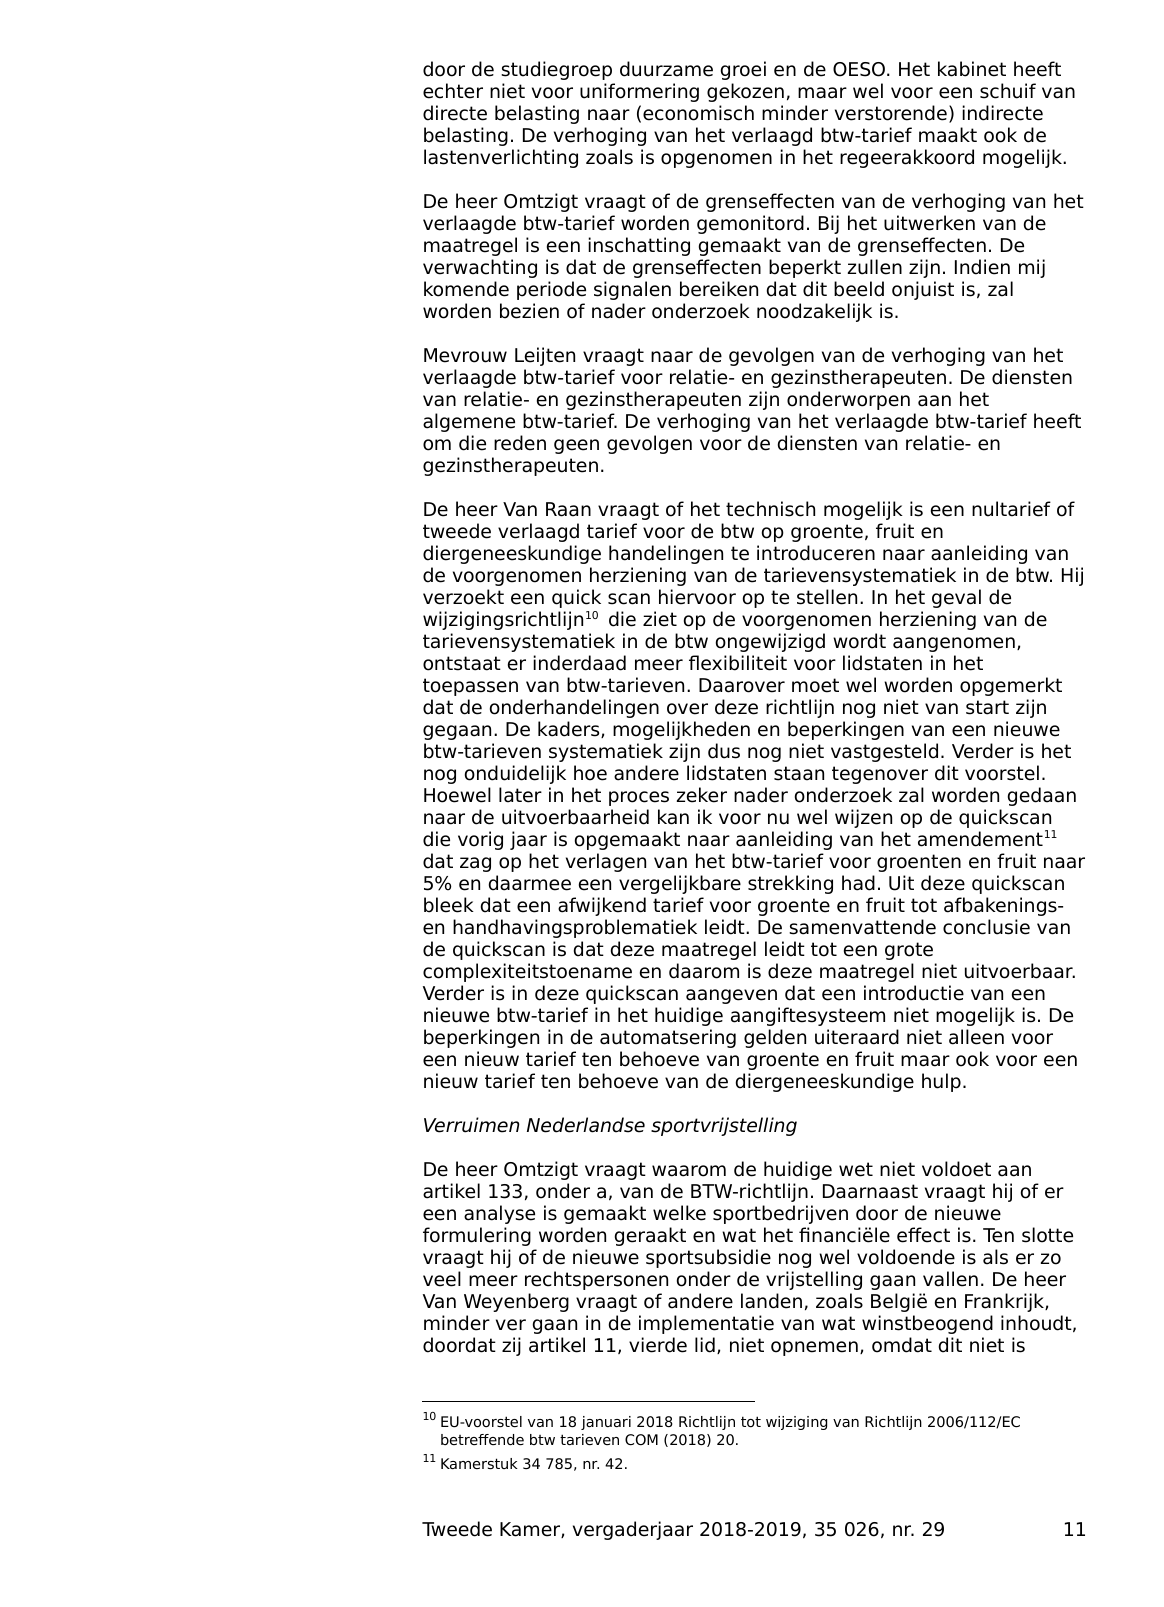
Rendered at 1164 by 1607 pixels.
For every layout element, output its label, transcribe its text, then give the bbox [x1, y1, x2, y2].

text De heer Omtzigt vraagt waarom de huidige wet niet voldoet aan artikel 133, onder a, van de BTW-richtlijn. Daarnaast vraagt hij of er een analyse is gemaakt welke sportbedrijven door de nieuwe formulering worden geraakt en wat het financiële effect is. Ten slotte vraagt hij of de nieuwe sportsubsidie nog wel voldoende is als er zo veel meer rechtspersonen onder de vrijstelling gaan vallen. De heer Van Weyenberg vraagt of andere landen, zoals België en Frankrijk, minder ver gaan in de implementatie van wat winstbeogend inhoudt, doordat zij artikel 11, vierde lid, niet opnemen, omdat dit niet is [422, 1159, 1087, 1357]
text Kamerstuk 34 785, nr. 42. [422, 1452, 1087, 1474]
text Hoewel later in het proces zeker nader onderzoek zal worden gedaan naar de uitvoerbaarheid kan ik voor nu wel wijzen op de quickscan die vorig jaar is opgemaakt naar aanleiding van het amendement dat zag op het verlagen van het btw-tarief voor groenten en fruit naar 5% en daarmee een vergelijkbare strekking had. Uit deze quickscan bleek dat een afwijkend tarief voor groente en fruit tot afbakenings- en handhavingsproblematiek leidt. De samenvattende conclusie van de quickscan is dat deze maatregel leidt tot een grote complexiteitstoename en daarom is deze maatregel niet uitvoerbaar. Verder is in deze quickscan aangeven dat een introductie van een nieuwe btw-tarief in het huidige aangiftesysteem niet mogelijk is. De beperkingen in de automatsering gelden uiteraard niet alleen voor een nieuw tarief ten behoeve van groente en fruit maar ook voor een nieuw tarief ten behoeve van de diergeneeskundige hulp. [422, 785, 1087, 1093]
text Mevrouw Leijten vraagt naar de gevolgen van de verhoging van het verlaagde btw-tarief voor relatie- en gezinstherapeuten. De diensten van relatie- en gezinstherapeuten zijn onderworpen aan het algemene btw-tarief. De verhoging van het verlaagde btw-tarief heeft om die reden geen gevolgen voor de diensten van relatie- en gezinstherapeuten. [422, 345, 1087, 477]
text De heer Van Raan vraagt of het technisch mogelijk is een nultarief of tweede verlaagd tarief voor de btw op groente, fruit en diergeneeskundige handelingen te introduceren naar aanleiding van de voorgenomen herziening van de tarievensystematiek in de btw. Hij verzoekt een quick scan hiervoor op te stellen. In het geval de wijzigingsrichtlijn die ziet op de voorgenomen herziening van de tarievensystematiek in de btw ongewijzigd wordt aangenomen, ontstaat er inderdaad meer flexibiliteit voor lidstaten in het toepassen van btw-tarieven. Daarover moet wel worden opgemerkt dat de onderhandelingen over deze richtlijn nog niet van start zijn gegaan. De kaders, mogelijkheden en beperkingen van een nieuwe btw-tarieven systematiek zijn dus nog niet vastgesteld. Verder is het nog onduidelijk hoe andere lidstaten staan tegenover dit voorstel. [422, 499, 1087, 785]
text door de studiegroep duurzame groei en de OESO. Het kabinet heeft echter niet voor uniformering gekozen, maar wel voor een schuif van directe belasting naar (economisch minder verstorende) indirecte belasting. De verhoging van het verlaagd btw-tarief maakt ook de lastenverlichting zoals is opgenomen in het regeerakkoord mogelijk. [422, 59, 1087, 169]
text De heer Omtzigt vraagt of de grenseffecten van de verhoging van het verlaagde btw-tarief worden gemonitord. Bij het uitwerken van de maatregel is een inschatting gemaakt van de grenseffecten. De verwachting is dat de grenseffecten beperkt zullen zijn. Indien mij komende periode signalen bereiken dat dit beeld onjuist is, zal worden bezien of nader onderzoek noodzakelijk is. [422, 191, 1087, 323]
subtitle Verruimen Nederlandse sportvrijstelling [422, 1115, 1087, 1137]
text EU-voorstel van 18 januari 2018 Richtlijn tot wijziging van Richtlijn 2006/112/EC betreffende btw tarieven COM (2018) 20. [422, 1410, 1087, 1449]
